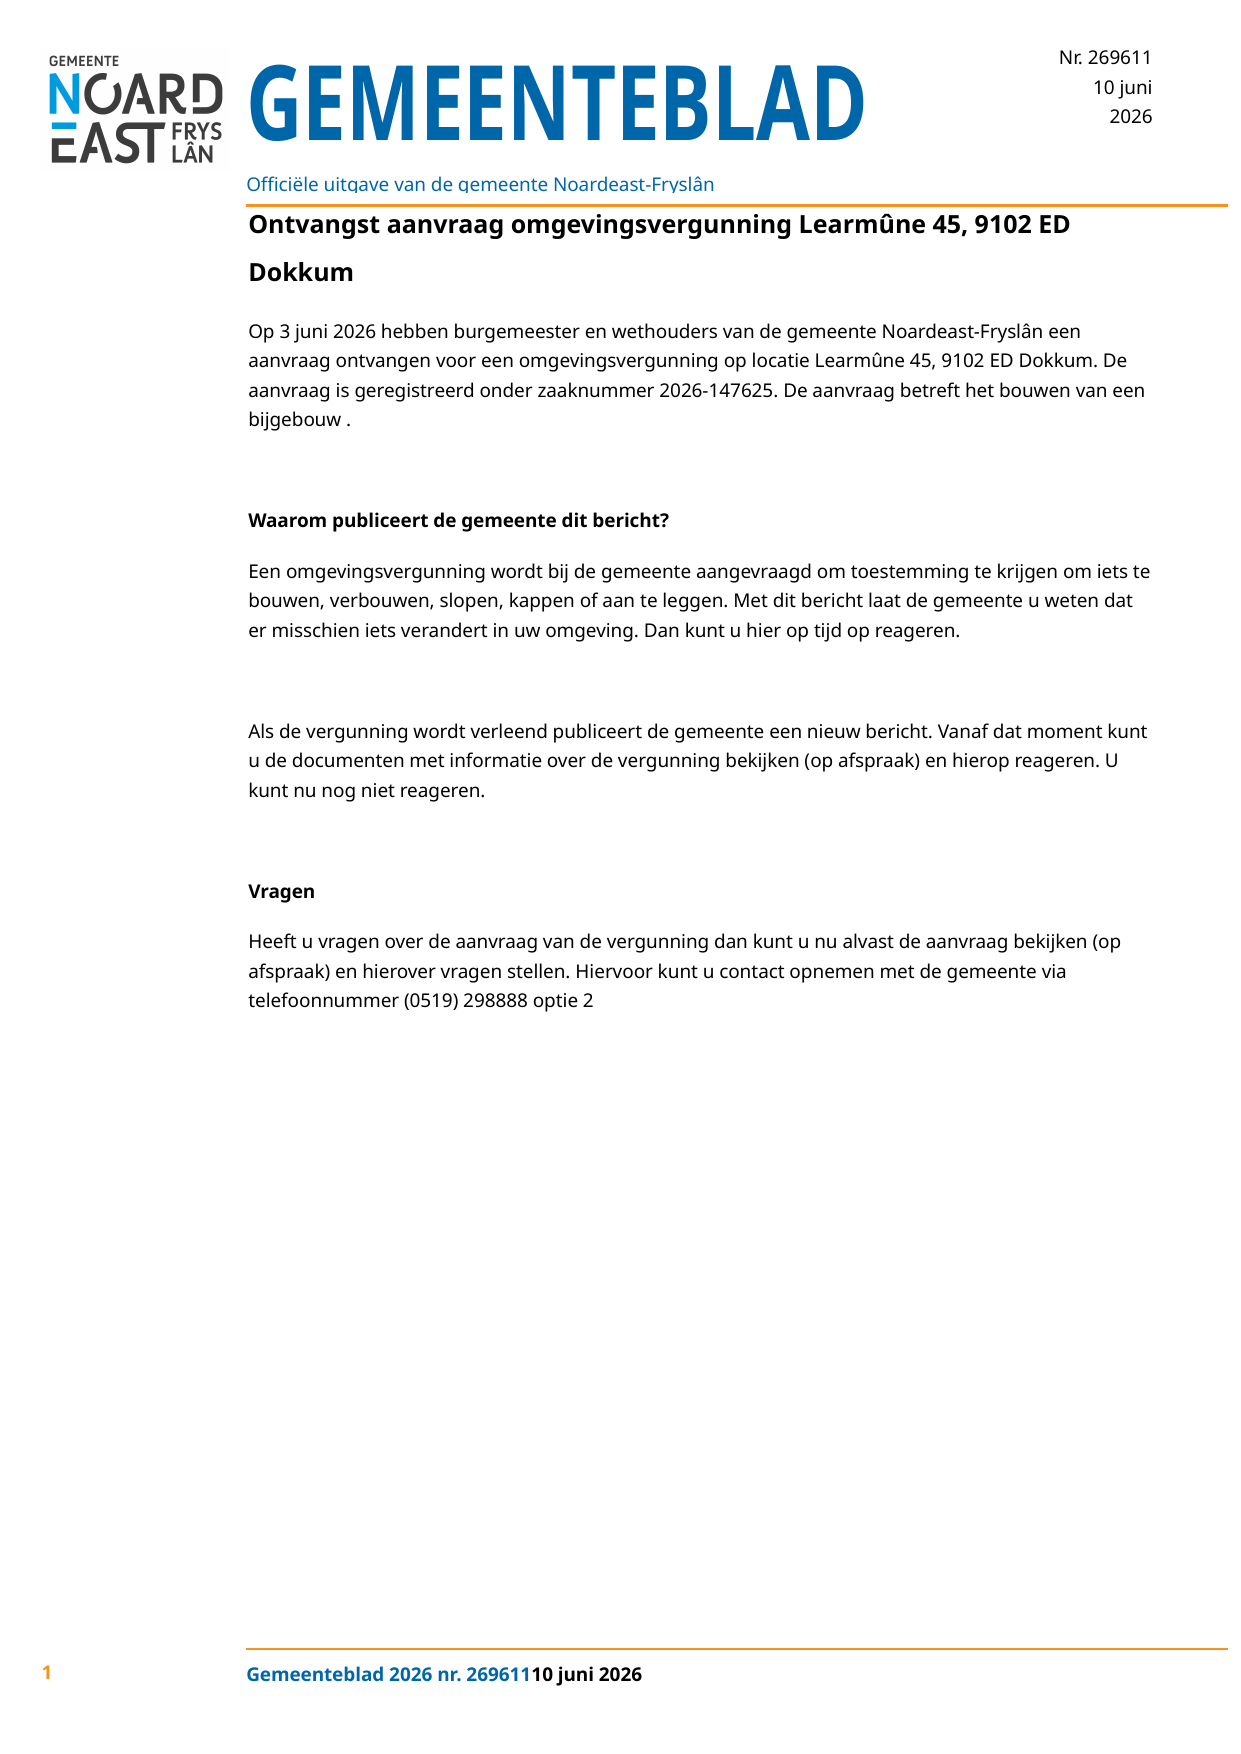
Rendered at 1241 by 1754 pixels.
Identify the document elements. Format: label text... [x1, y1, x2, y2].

text Heeft u vragen over de aanvraag van de vergunning dan kunt u nu alvast de aanvraag bekijken (op afspraak) en hierover vragen stellen. Hiervoor kunt u contact opnemen met de gemeente via telefoonnummer (0519) 298888 optie 2 [248, 928, 1152, 1013]
picture [41, 47, 231, 172]
text Een omgevingsvergunning wordt bij de gemeente aangevraagd om toestemming te krijgen om iets te bouwen, verbouwen, slopen, kappen of aan te leggen. Met dit bericht laat de gemeente u weten dat er misschien iets verandert in uw omgeving. Dan kunt u hier op tijd op reageren. [248, 558, 1152, 643]
text Als de vergunning wordt verleend publiceert de gemeente een nieuw bericht. Vanaf dat moment kunt u de documenten met informatie over de vergunning bekijken (op afspraak) en hierop reageren. U kunt nu nog niet reageren. [248, 718, 1152, 803]
text Ontvangst aanvraag omgevingsvergunning Learmûne 45, 9102 ED Dokkum [248, 207, 1152, 288]
text Waarom publiceert de gemeente dit bericht? [248, 507, 1152, 533]
text Vragen [248, 878, 1152, 904]
text Op 3 juni 2026 hebben burgemeester en wethouders van de gemeente Noardeast-Fryslân een aanvraag ontvangen voor een omgevingsvergunning op locatie Learmûne 45, 9102 ED Dokkum. De aanvraag is geregistreerd onder zaaknummer 2026-147625. De aanvraag betreft het bouwen van een bijgebouw . [248, 318, 1152, 432]
